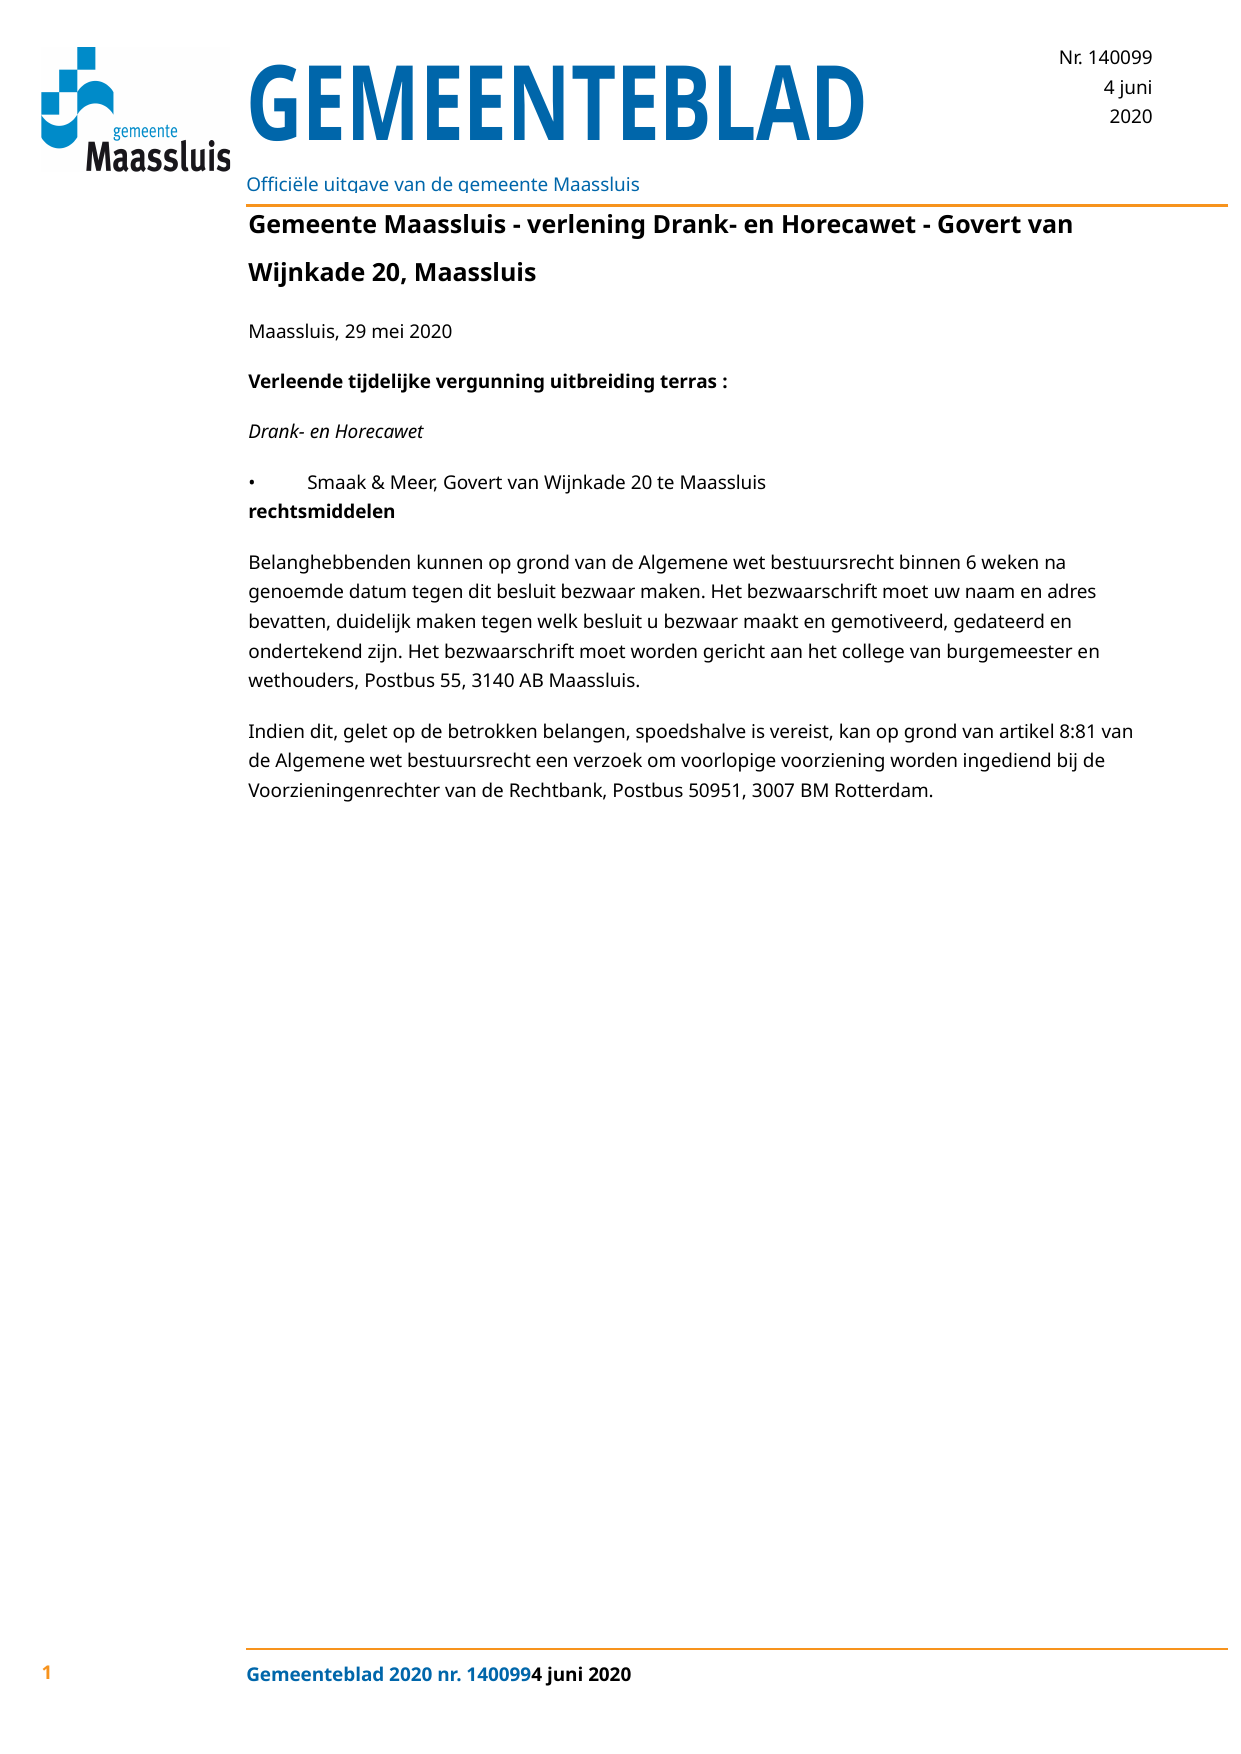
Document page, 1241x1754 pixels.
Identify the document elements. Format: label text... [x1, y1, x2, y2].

text Indien dit, gelet op de betrokken belangen, spoedshalve is vereist, kan op grond van artikel 8:81 van de Algemene wet bestuursrecht een verzoek om voorlopige voorziening worden ingediend bij de Voorzieningenrechter van de Rechtbank, Postbus 50951, 3007 BM Rotterdam. [248, 718, 1152, 803]
text Gemeente Maassluis - verlening Drank- en Horecawet - Govert van Wijnkade 20, Maassluis [248, 207, 1152, 288]
list Smaak & Meer, Govert van Wijnkade 20 te Maassluis [248, 469, 1152, 495]
text Maassluis, 29 mei 2020 [248, 318, 1152, 344]
text Verleende tijdelijke vergunning uitbreiding terras : [248, 368, 1152, 394]
text rechtsmiddelen [248, 499, 1152, 524]
picture [41, 47, 77, 92]
text Belanghebbenden kunnen op grond van de Algemene wet bestuursrecht binnen 6 weken na genoemde datum tegen dit besluit bezwaar maken. Het bezwaarschrift moet uw naam en adres bevatten, duidelijk maken tegen welk besluit u bezwaar maakt en gemotiveerd, gedateerd en ondertekend zijn. Het bezwaarschrift moet worden gericht aan het college van burgemeester en wethouders, Postbus 55, 3140 AB Maassluis. [248, 549, 1152, 693]
text Drank- en Horecawet [248, 419, 1152, 444]
picture [41, 47, 231, 172]
